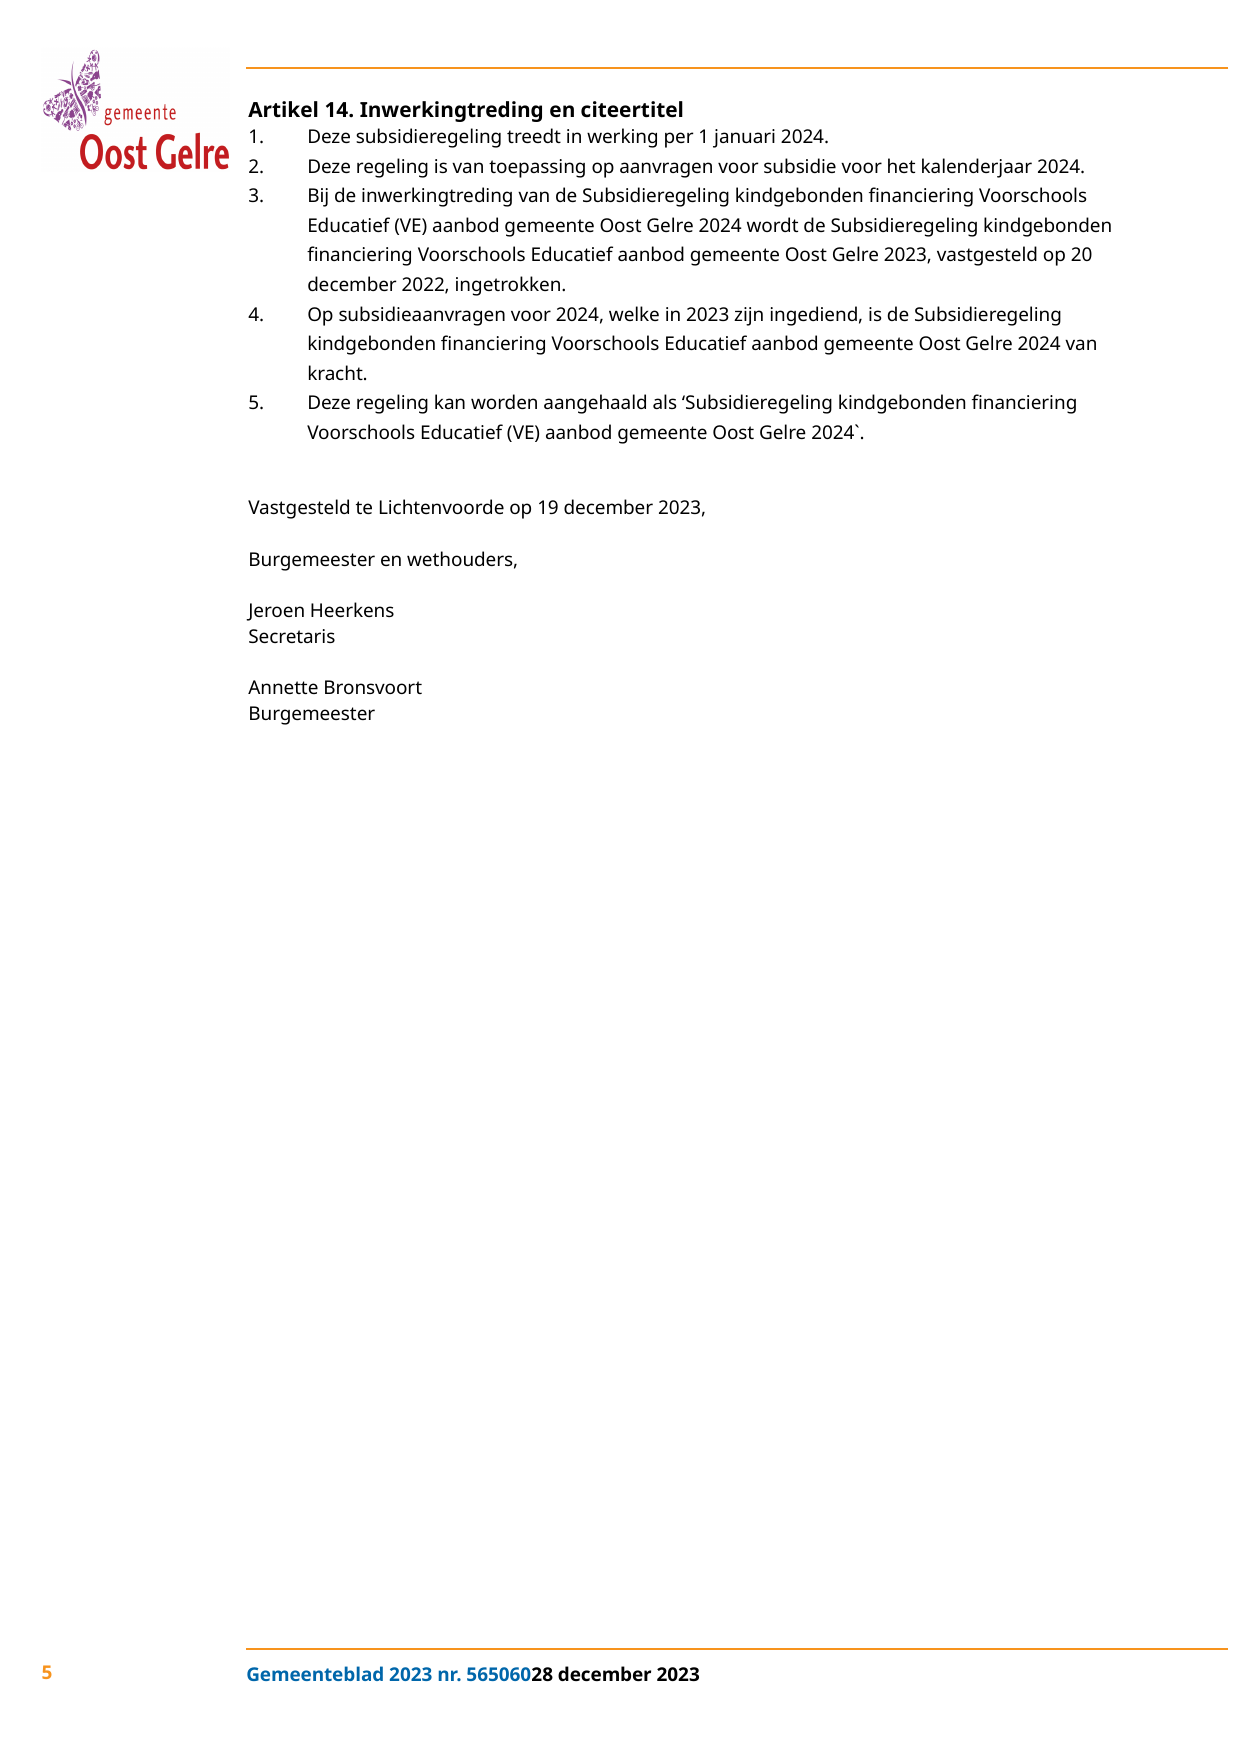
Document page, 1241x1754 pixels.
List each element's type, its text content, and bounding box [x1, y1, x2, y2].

text Annette Bronsvoort [248, 674, 1152, 700]
list Deze regeling kan worden aangehaald als ‘Subsidieregeling kindgebonden financiering Voorschools Educatief (VE) aanbod gemeente Oost Gelre 2024`. [248, 389, 1152, 445]
list Bij de inwerkingtreding van de Subsidieregeling kindgebonden financiering Voorschools Educatief (VE) aanbod gemeente Oost Gelre 2024 wordt de Subsidieregeling kindgebonden financiering Voorschools Educatief aanbod gemeente Oost Gelre 2023, vastgesteld op 20 december 2022, ingetrokken. [248, 182, 1152, 297]
text Secretaris [248, 623, 1152, 649]
list Deze subsidieregeling treedt in werking per 1 januari 2024. [248, 123, 1152, 149]
text Burgemeester [248, 700, 1152, 726]
text Jeroen Heerkens [248, 597, 1152, 623]
picture [41, 47, 231, 172]
text Artikel 14. Inwerkingtreding en citeertitel [248, 95, 1152, 123]
list Op subsidieaanvragen voor 2024, welke in 2023 zijn ingediend, is de Subsidieregeling kindgebonden financiering Voorschools Educatief aanbod gemeente Oost Gelre 2024 van kracht. [248, 301, 1152, 386]
list Deze regeling is van toepassing op aanvragen voor subsidie voor het kalenderjaar 2024. [248, 153, 1152, 178]
text Burgemeester en wethouders, [248, 546, 1152, 571]
text Vastgesteld te Lichtenvoorde op 19 december 2023, [248, 494, 1152, 520]
